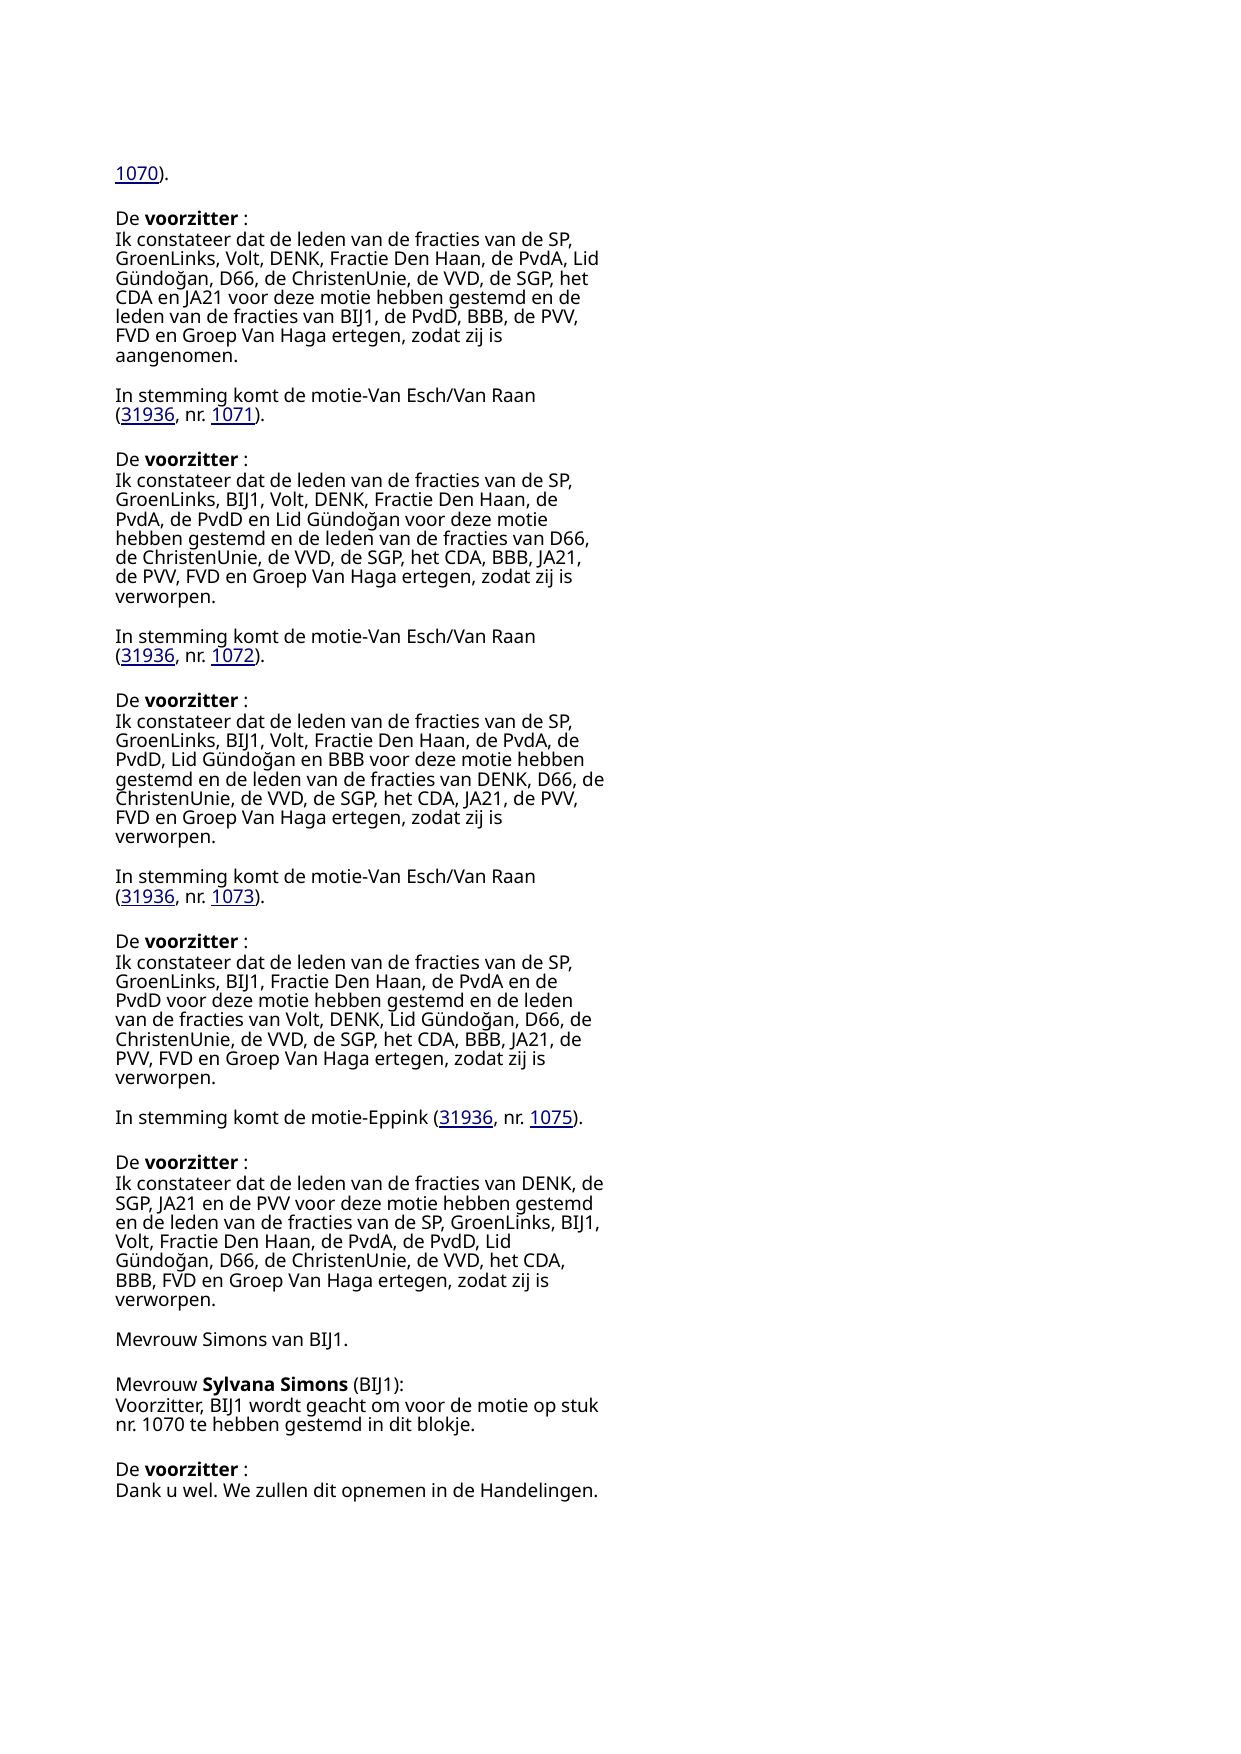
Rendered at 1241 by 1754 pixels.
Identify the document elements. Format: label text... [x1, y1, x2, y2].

text De voorzitter : [115, 928, 605, 954]
text In stemming komt de motie-Van Esch/Van Raan (31936, nr. 1071). [115, 387, 605, 425]
text 1070). [115, 165, 605, 184]
text Voorzitter, BIJ1 wordt geacht om voor de motie op stuk nr. 1070 te hebben gestemd in dit blokje. [115, 1397, 605, 1435]
text De voorzitter : [115, 205, 605, 231]
text De voorzitter : [115, 1149, 605, 1175]
text De voorzitter : [115, 446, 605, 472]
text Ik constateer dat de leden van de fracties van de SP, GroenLinks, BIJ1, Volt, DENK, Fractie Den Haan, de PvdA, de PvdD en Lid Gündoğan voor deze motie hebben gestemd en de leden van de fracties van D66, de ChristenUnie, de VVD, de SGP, het CDA, BBB, JA21, de PVV, FVD en Groep Van Haga ertegen, zodat zij is verworpen. [115, 472, 605, 607]
text De voorzitter : [115, 1456, 605, 1482]
text De voorzitter : [115, 687, 605, 713]
text Ik constateer dat de leden van de fracties van de SP, GroenLinks, Volt, DENK, Fractie Den Haan, de PvdA, Lid Gündoğan, D66, de ChristenUnie, de VVD, de SGP, het CDA en JA21 voor deze motie hebben gestemd en de leden van de fracties van BIJ1, de PvdD, BBB, de PVV, FVD en Groep Van Haga ertegen, zodat zij is aangenomen. [115, 231, 605, 366]
text Ik constateer dat de leden van de fracties van de SP, GroenLinks, BIJ1, Fractie Den Haan, de PvdA en de PvdD voor deze motie hebben gestemd en de leden van de fracties van Volt, DENK, Lid Gündoğan, D66, de ChristenUnie, de VVD, de SGP, het CDA, BBB, JA21, de PVV, FVD en Groep Van Haga ertegen, zodat zij is verworpen. [115, 954, 605, 1088]
text Mevrouw Simons van BIJ1. [115, 1331, 605, 1350]
text Ik constateer dat de leden van de fracties van de SP, GroenLinks, BIJ1, Volt, Fractie Den Haan, de PvdA, de PvdD, Lid Gündoğan en BBB voor deze motie hebben gestemd en de leden van de fracties van DENK, D66, de ChristenUnie, de VVD, de SGP, het CDA, JA21, de PVV, FVD en Groep Van Haga ertegen, zodat zij is verworpen. [115, 713, 605, 848]
text Mevrouw Sylvana Simons (BIJ1): [115, 1371, 605, 1397]
text In stemming komt de motie-Van Esch/Van Raan (31936, nr. 1073). [115, 868, 605, 907]
text Dank u wel. We zullen dit opnemen in de Handelingen. [115, 1482, 605, 1501]
text Ik constateer dat de leden van de fracties van DENK, de SGP, JA21 en de PVV voor deze motie hebben gestemd en de leden van de fracties van de SP, GroenLinks, BIJ1, Volt, Fractie Den Haan, de PvdA, de PvdD, Lid Gündoğan, D66, de ChristenUnie, de VVD, het CDA, BBB, FVD en Groep Van Haga ertegen, zodat zij is verworpen. [115, 1175, 605, 1310]
text In stemming komt de motie-Eppink (31936, nr. 1075). [115, 1109, 605, 1129]
text In stemming komt de motie-Van Esch/Van Raan (31936, nr. 1072). [115, 628, 605, 666]
